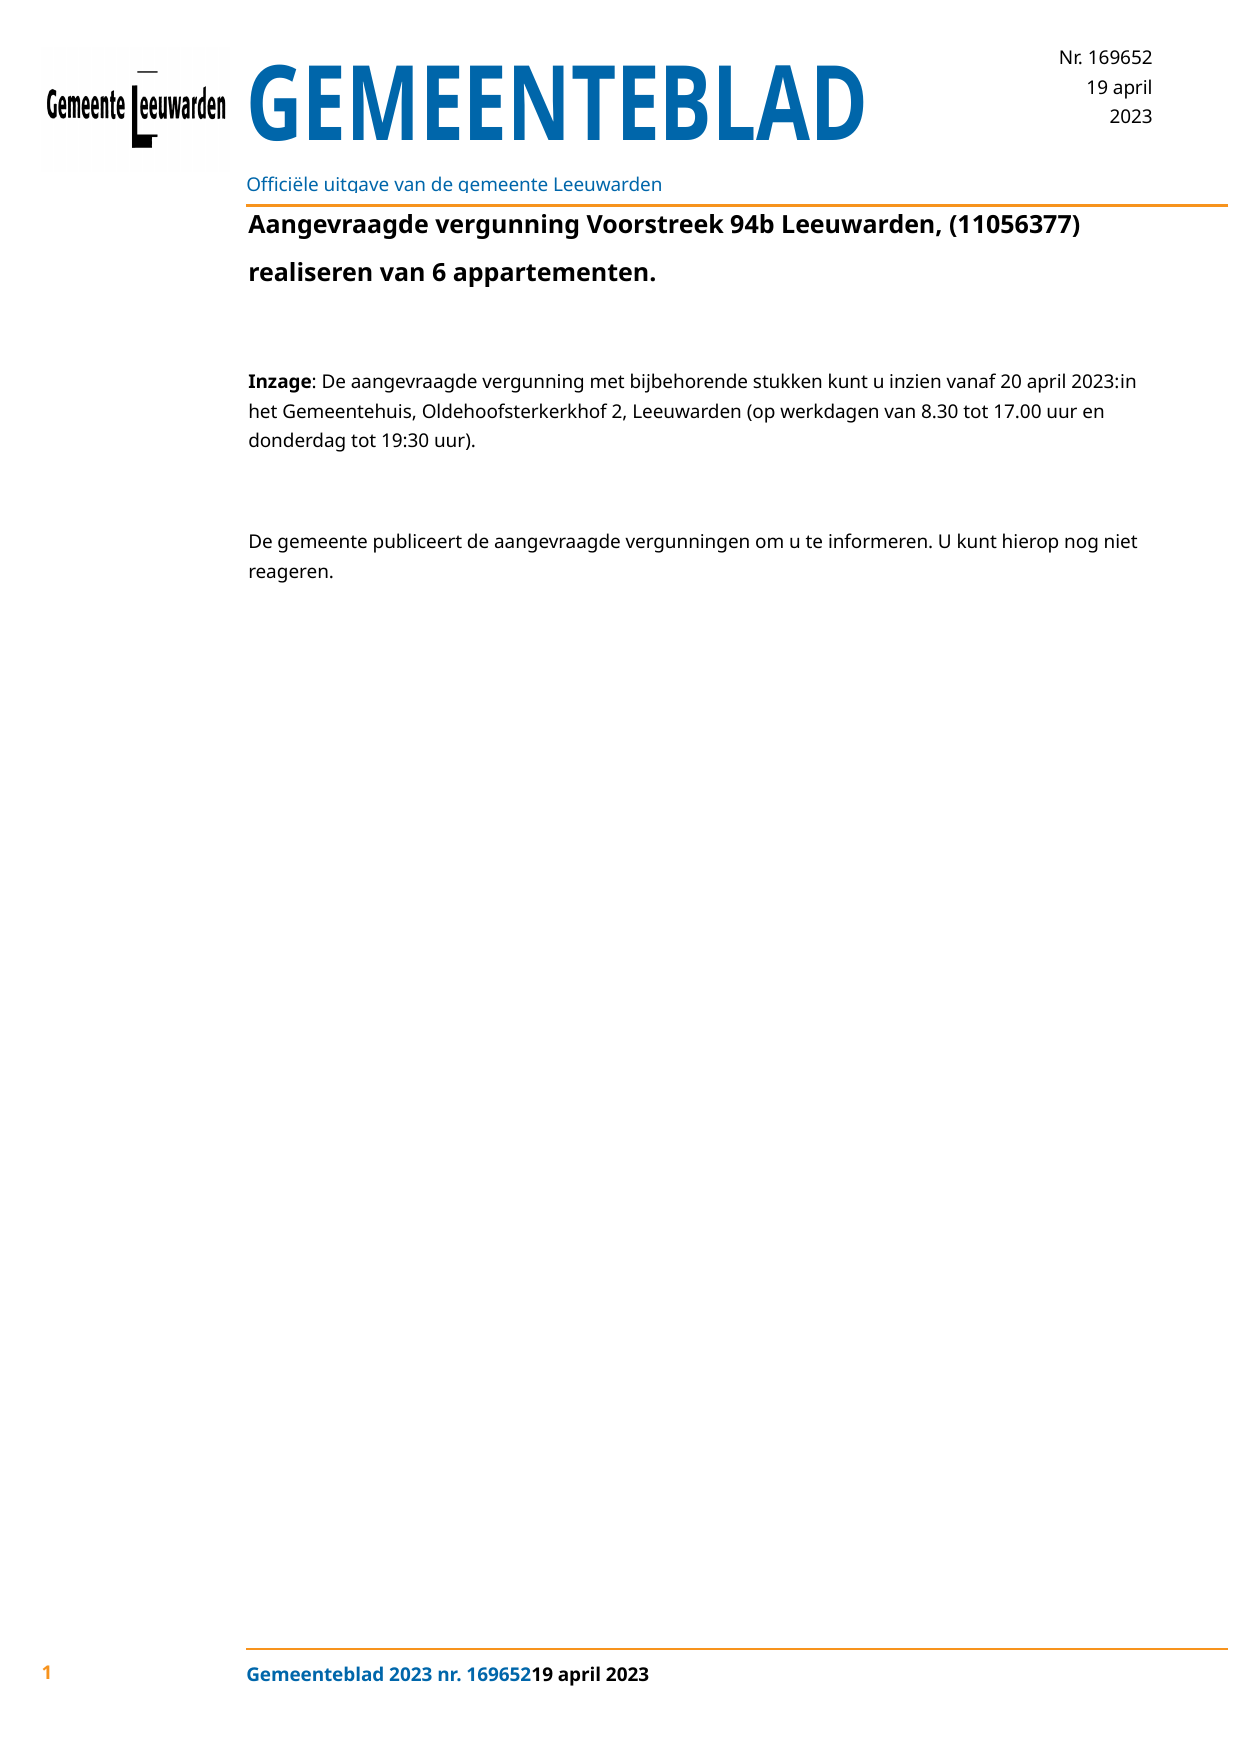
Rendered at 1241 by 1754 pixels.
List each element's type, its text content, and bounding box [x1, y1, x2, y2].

text Inzage: De aangevraagde vergunning met bijbehorende stukken kunt u inzien vanaf 20 april 2023:in het Gemeentehuis, Oldehoofsterkerkhof 2, Leeuwarden (op werkdagen van 8.30 tot 17.00 uur en donderdag tot 19:30 uur). [248, 368, 1152, 453]
text De gemeente publiceert de aangevraagde vergunningen om u te informeren. U kunt hierop nog niet reageren. [248, 528, 1152, 584]
text Aangevraagde vergunning Voorstreek 94b Leeuwarden, (11056377) realiseren van 6 appartementen. [248, 207, 1152, 288]
picture [41, 47, 231, 172]
